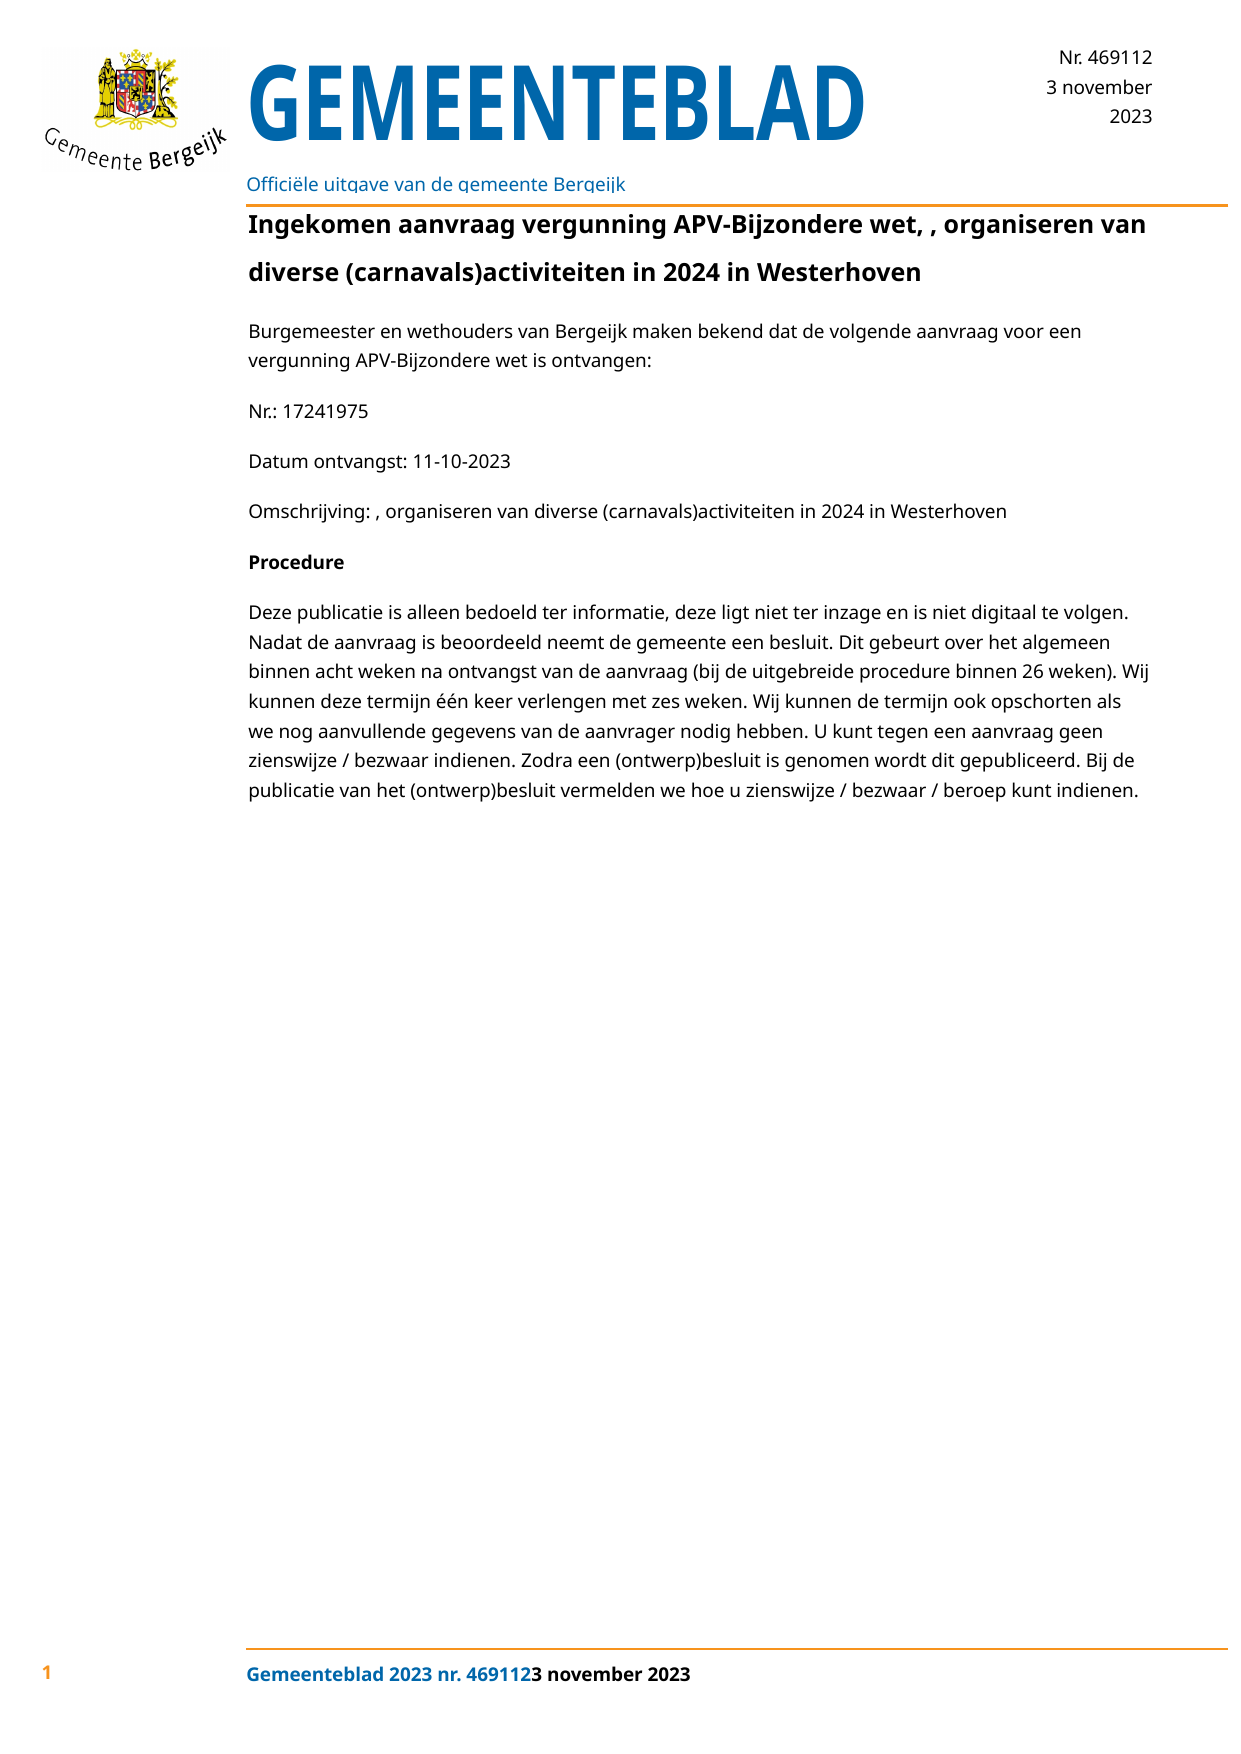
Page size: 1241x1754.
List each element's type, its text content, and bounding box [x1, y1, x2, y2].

text Burgemeester en wethouders van Bergeijk maken bekend dat de volgende aanvraag voor een vergunning APV-Bijzondere wet is ontvangen: [248, 318, 1152, 373]
text Nr.: 17241975 [248, 398, 1152, 424]
text Omschrijving: , organiseren van diverse (carnavals)activiteiten in 2024 in Westerhoven [248, 499, 1152, 524]
text Datum ontvangst: 11-10-2023 [248, 448, 1152, 474]
picture [41, 47, 231, 172]
text Procedure [248, 549, 1152, 575]
text Ingekomen aanvraag vergunning APV-Bijzondere wet, , organiseren van diverse (carnavals)activiteiten in 2024 in Westerhoven [248, 207, 1152, 288]
text Deze publicatie is alleen bedoeld ter informatie, deze ligt niet ter inzage en is niet digitaal te volgen. Nadat de aanvraag is beoordeeld neemt de gemeente een besluit. Dit gebeurt over het algemeen binnen acht weken na ontvangst van de aanvraag (bij de uitgebreide procedure binnen 26 weken). Wij kunnen deze termijn één keer verlengen met zes weken. Wij kunnen de termijn ook opschorten als we nog aanvullende gegevens van de aanvrager nodig hebben. U kunt tegen een aanvraag geen zienswijze / bezwaar indienen. Zodra een (ontwerp)besluit is genomen wordt dit gepubliceerd. Bij de publicatie van het (ontwerp)besluit vermelden we hoe u zienswijze / bezwaar / beroep kunt indienen. [248, 599, 1152, 803]
